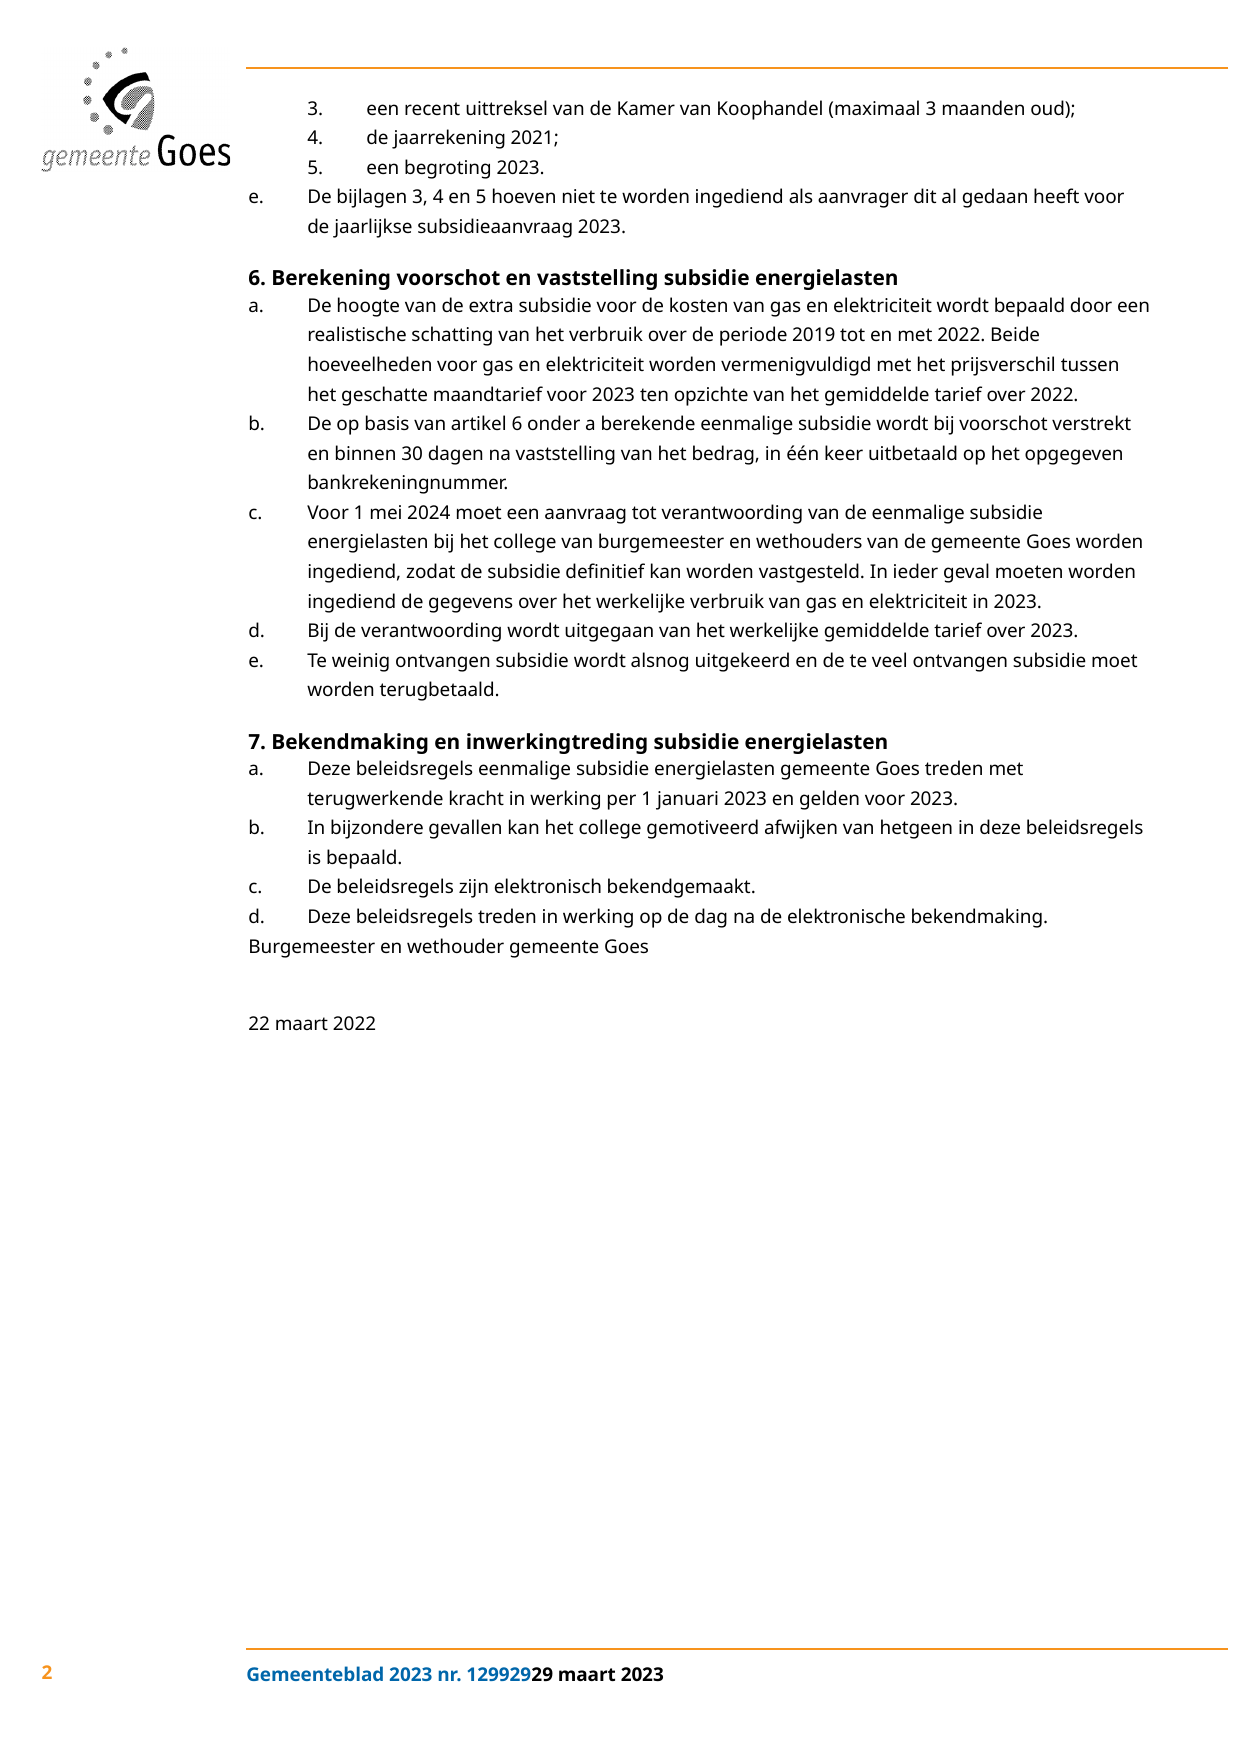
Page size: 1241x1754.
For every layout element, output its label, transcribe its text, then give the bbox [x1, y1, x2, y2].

list De op basis van artikel 6 onder a berekende eenmalige subsidie wordt bij voorschot verstrekt en binnen 30 dagen na vaststelling van het bedrag, in één keer uitbetaald op het opgegeven bankrekeningnummer. [248, 410, 1152, 495]
list een recent uittreksel van de Kamer van Koophandel (maximaal 3 maanden oud); [307, 95, 1152, 121]
text 22 maart 2022 [248, 1010, 1152, 1036]
text 6. Berekening voorschot en vaststelling subsidie energielasten [248, 263, 1152, 292]
list De beleidsregels zijn elektronisch bekendgemaakt. [248, 874, 1152, 899]
list de jaarrekening 2021; [307, 124, 1152, 150]
list een begroting 2023. [307, 154, 1152, 180]
list De bijlagen 3, 4 en 5 hoeven niet te worden ingediend als aanvrager dit al gedaan heeft voor de jaarlijkse subsidieaanvraag 2023. [248, 183, 1152, 239]
picture [41, 47, 231, 172]
list Deze beleidsregels treden in werking op de dag na de elektronische bekendmaking. [248, 903, 1152, 929]
text Burgemeester en wethouder gemeente Goes [248, 933, 1152, 959]
list Te weinig ontvangen subsidie wordt alsnog uitgekeerd en de te veel ontvangen subsidie moet worden terugbetaald. [248, 647, 1152, 702]
list In bijzondere gevallen kan het college gemotiveerd afwijken van hetgeen in deze beleidsregels is bepaald. [248, 814, 1152, 870]
list Voor 1 mei 2024 moet een aanvraag tot verantwoording van de eenmalige subsidie energielasten bij het college van burgemeester en wethouders van de gemeente Goes worden ingediend, zodat de subsidie definitief kan worden vastgesteld. In ieder geval moeten worden ingediend de gegevens over het werkelijke verbruik van gas en elektriciteit in 2023. [248, 499, 1152, 613]
list De hoogte van de extra subsidie voor de kosten van gas en elektriciteit wordt bepaald door een realistische schatting van het verbruik over de periode 2019 tot en met 2022. Beide hoeveelheden voor gas en elektriciteit worden vermenigvuldigd met het prijsverschil tussen het geschatte maandtarief voor 2023 ten opzichte van het gemiddelde tarief over 2022. [248, 292, 1152, 406]
list Bij de verantwoording wordt uitgegaan van het werkelijke gemiddelde tarief over 2023. [248, 617, 1152, 643]
list Deze beleidsregels eenmalige subsidie energielasten gemeente Goes treden met terugwerkende kracht in werking per 1 januari 2023 en gelden voor 2023. [248, 755, 1152, 811]
text 7. Bekendmaking en inwerkingtreding subsidie energielasten [248, 727, 1152, 755]
